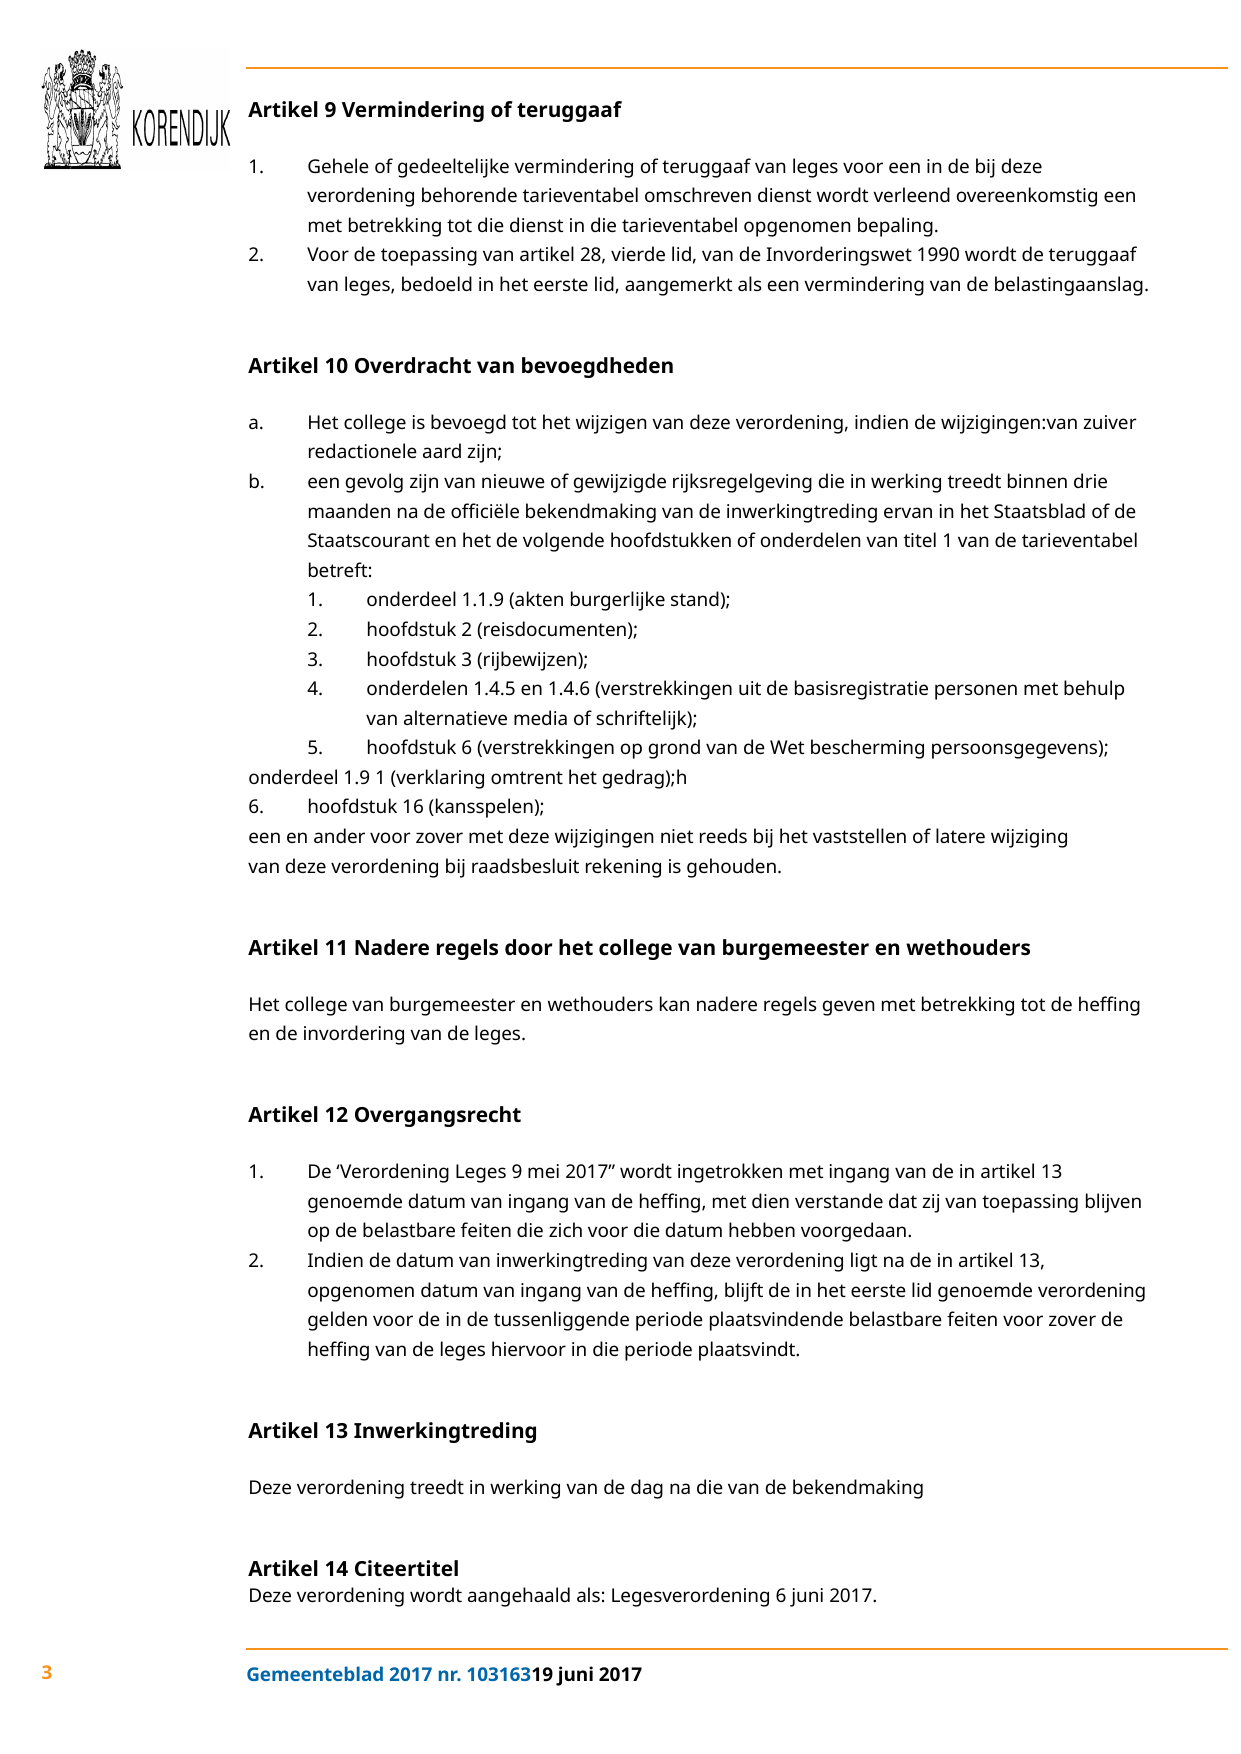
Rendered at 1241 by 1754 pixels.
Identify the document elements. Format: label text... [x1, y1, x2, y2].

text Het college van burgemeester en wethouders kan nadere regels geven met betrekking tot de heffing en de invordering van de leges. [248, 991, 1152, 1046]
text een en ander voor zover met deze wijzigingen niet reeds bij het vaststellen of latere wijziging [248, 823, 1152, 849]
text onderdeel 1.9 1 (verklaring omtrent het gedrag);h [248, 764, 1152, 790]
list hoofdstuk 3 (rijbewijzen); [307, 646, 1152, 672]
text Artikel 11 Nadere regels door het college van burgemeester en wethouders [248, 933, 1152, 961]
text Artikel 12 Overgangsrecht [248, 1101, 1152, 1129]
list een gevolg zijn van nieuwe of gewijzigde rijksregelgeving die in werking treedt binnen drie maanden na de officiële bekendmaking van de inwerkingtreding ervan in het Staatsblad of de Staatscourant en het de volgende hoofdstukken of onderdelen van titel 1 van de tarieventabel betreft: [248, 468, 1152, 583]
picture [41, 47, 231, 172]
text Artikel 14 Citeertitel [248, 1554, 1152, 1582]
text Deze verordening treedt in werking van de dag na die van de bekendmaking [248, 1474, 1152, 1500]
list Voor de toepassing van artikel 28, vierde lid, van de Invorderingswet 1990 wordt de teruggaaf van leges, bedoeld in het eerste lid, aangemerkt als een vermindering van de belastingaanslag. [248, 242, 1152, 297]
text Deze verordening wordt aangehaald als: Legesverordening 6 juni 2017. [248, 1582, 1152, 1608]
list hoofdstuk 16 (kansspelen); [248, 794, 1152, 819]
list De ‘Verordening Leges 9 mei 2017” wordt ingetrokken met ingang van de in artikel 13 genoemde datum van ingang van de heffing, met dien verstande dat zij van toepassing blijven op de belastbare feiten die zich voor die datum hebben voorgedaan. [248, 1158, 1152, 1243]
list Gehele of gedeeltelijke vermindering of teruggaaf van leges voor een in de bij deze verordening behorende tarieventabel omschreven dienst wordt verleend overeenkomstig een met betrekking tot die dienst in die tarieventabel opgenomen bepaling. [248, 153, 1152, 238]
list onderdeel 1.1.9 (akten burgerlijke stand); [307, 587, 1152, 612]
text Artikel 13 Inwerkingtreding [248, 1416, 1152, 1444]
text Artikel 10 Overdracht van bevoegdheden [248, 351, 1152, 379]
text van deze verordening bij raadsbesluit rekening is gehouden. [248, 853, 1152, 879]
list onderdelen 1.4.5 en 1.4.6 (verstrekkingen uit de basisregistratie personen met behulp van alternatieve media of schriftelijk); [307, 675, 1152, 731]
list Indien de datum van inwerkingtreding van deze verordening ligt na de in artikel 13, opgenomen datum van ingang van de heffing, blijft de in het eerste lid genoemde verordening gelden voor de in de tussenliggende periode plaatsvindende belastbare feiten voor zover de heffing van de leges hiervoor in die periode plaatsvindt. [248, 1247, 1152, 1362]
list Het college is bevoegd tot het wijzigen van deze verordening, indien de wijzigingen:van zuiver redactionele aard zijn; [248, 409, 1152, 464]
text Artikel 9 Vermindering of teruggaaf [248, 95, 1152, 123]
list hoofdstuk 2 (reisdocumenten); [307, 616, 1152, 642]
list hoofdstuk 6 (verstrekkingen op grond van de Wet bescherming persoonsgegevens); [307, 734, 1152, 760]
